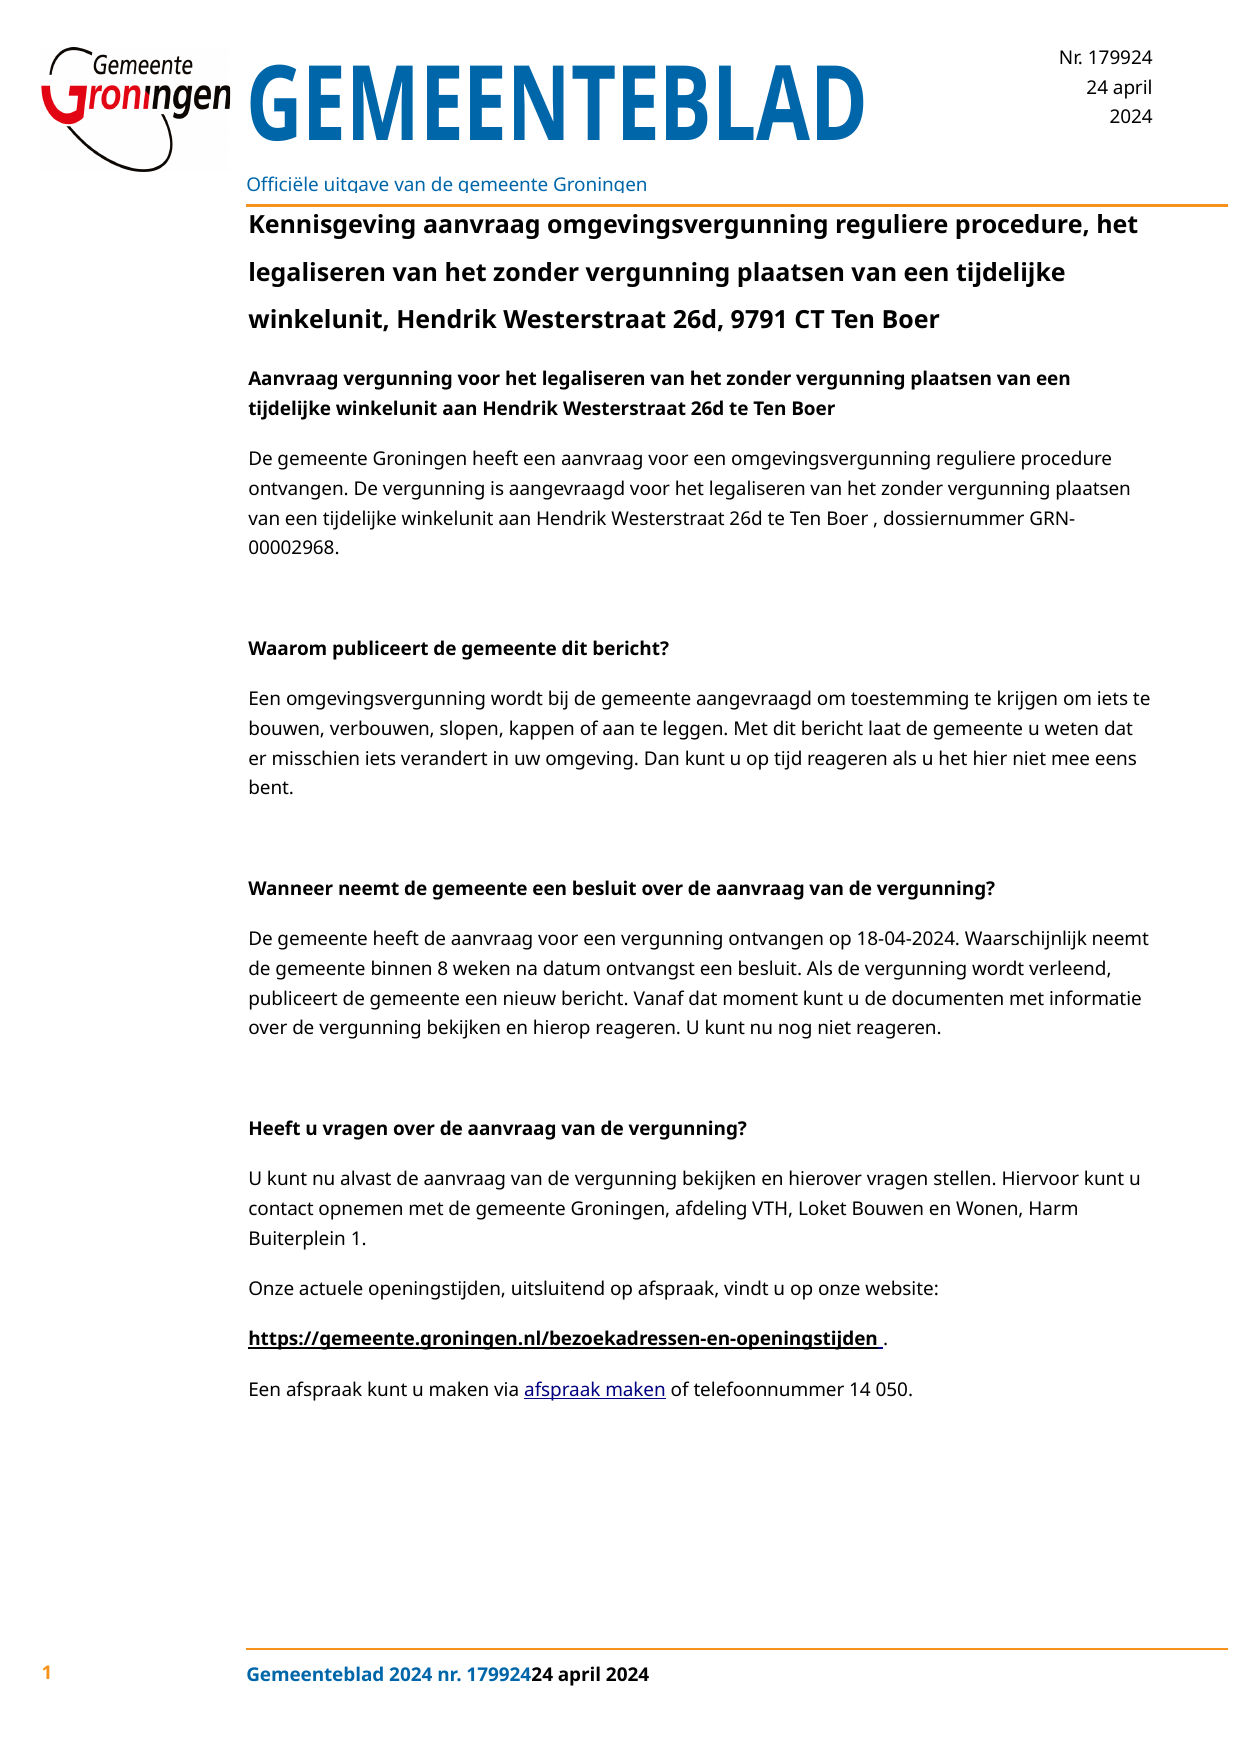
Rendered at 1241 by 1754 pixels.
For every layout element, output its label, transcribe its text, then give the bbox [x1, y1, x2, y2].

text Waarom publiceert de gemeente dit bericht? [248, 635, 1152, 661]
text Een omgevingsvergunning wordt bij de gemeente aangevraagd om toestemming te krijgen om iets te bouwen, verbouwen, slopen, kappen of aan te leggen. Met dit bericht laat de gemeente u weten dat er misschien iets verandert in uw omgeving. Dan kunt u op tijd reageren als u het hier niet mee eens bent. [248, 686, 1152, 800]
picture [41, 47, 231, 172]
text Een afspraak kunt u maken via afspraak maken of telefoonnummer 14 050. [248, 1376, 1152, 1402]
text https://gemeente.groningen.nl/bezoekadressen-en-openingstijden . [248, 1326, 1152, 1351]
text Kennisgeving aanvraag omgevingsvergunning reguliere procedure, het legaliseren van het zonder vergunning plaatsen van een tijdelijke winkelunit, Hendrik Westerstraat 26d, 9791 CT Ten Boer [248, 207, 1152, 336]
text Onze actuele openingstijden, uitsluitend op afspraak, vindt u op onze website: [248, 1275, 1152, 1301]
text Aanvraag vergunning voor het legaliseren van het zonder vergunning plaatsen van een tijdelijke winkelunit aan Hendrik Westerstraat 26d te Ten Boer [248, 366, 1152, 421]
text Heeft u vragen over de aanvraag van de vergunning? [248, 1115, 1152, 1141]
text Wanneer neemt de gemeente een besluit over de aanvraag van de vergunning? [248, 875, 1152, 901]
text U kunt nu alvast de aanvraag van de vergunning bekijken en hierover vragen stellen. Hiervoor kunt u contact opnemen met de gemeente Groningen, afdeling VTH, Loket Bouwen en Wonen, Harm Buiterplein 1. [248, 1166, 1152, 1250]
text De gemeente Groningen heeft een aanvraag voor een omgevingsvergunning reguliere procedure ontvangen. De vergunning is aangevraagd voor het legaliseren van het zonder vergunning plaatsen van een tijdelijke winkelunit aan Hendrik Westerstraat 26d te Ten Boer , dossiernummer GRN-00002968. [248, 446, 1152, 560]
text De gemeente heeft de aanvraag voor een vergunning ontvangen op 18-04-2024. Waarschijnlijk neemt de gemeente binnen 8 weken na datum ontvangst een besluit. Als de vergunning wordt verleend, publiceert de gemeente een nieuw bericht. Vanaf dat moment kunt u de documenten met informatie over de vergunning bekijken en hierop reageren. U kunt nu nog niet reageren. [248, 926, 1152, 1040]
